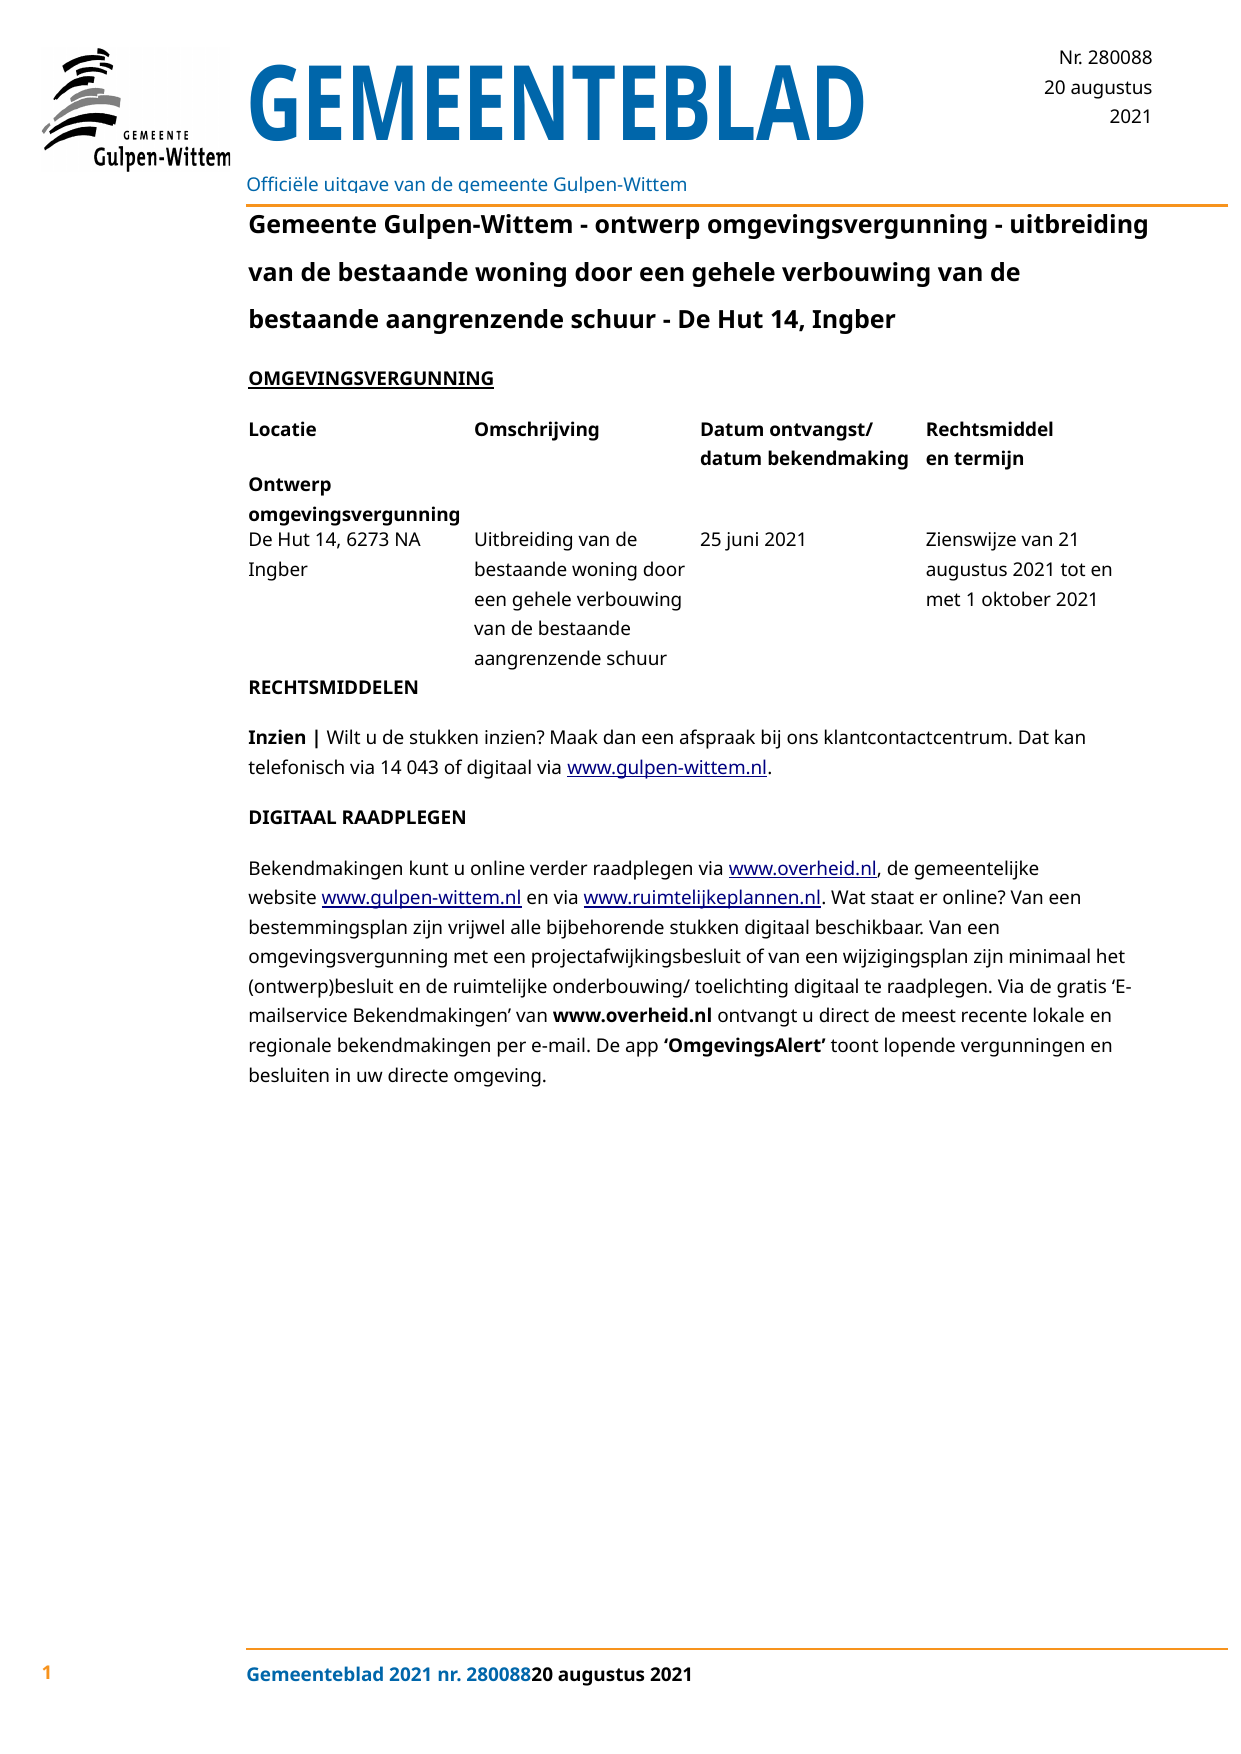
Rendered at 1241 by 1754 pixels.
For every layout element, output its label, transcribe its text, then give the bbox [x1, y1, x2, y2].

table_cell 25 juni 2021 [700, 527, 926, 671]
table_header Rechtsmiddel en termijn [926, 416, 1152, 471]
text DIGITAAL RAADPLEGEN [248, 804, 1152, 830]
table_cell Ontwerp omgevingsvergunning [248, 471, 474, 527]
text Gemeente Gulpen-Wittem - ontwerp omgevingsvergunning - uitbreiding van de bestaande woning door een gehele verbouwing van de bestaande aangrenzende schuur - De Hut 14, Ingber [248, 207, 1152, 336]
table_cell [474, 471, 700, 527]
table_cell Zienswijze van 21 augustus 2021 tot en met 1 oktober 2021 [926, 527, 1152, 671]
table_header Locatie [248, 416, 474, 471]
table_cell De Hut 14, 6273 NA Ingber [248, 527, 474, 671]
picture [41, 47, 231, 172]
table_cell [926, 471, 1152, 527]
text RECHTSMIDDELEN [248, 674, 1152, 700]
table_header Datum ontvangst/ datum bekendmaking [700, 416, 926, 471]
text OMGEVINGSVERGUNNING [248, 366, 1152, 391]
table_cell [700, 471, 926, 527]
text Bekendmakingen kunt u online verder raadplegen via www.overheid.nl, de gemeentelijke website www.gulpen-wittem.nl en via www.ruimtelijkeplannen.nl. Wat staat er online? Van een bestemmingsplan zijn vrijwel alle bijbehorende stukken digitaal beschikbaar. Van een omgevingsvergunning met een projectafwijkingsbesluit of van een wijzigingsplan zijn minimaal het (ontwerp)besluit en de ruimtelijke onderbouwing/ toelichting digitaal te raadplegen. Via de gratis ‘E-mailservice Bekendmakingen’ van www.overheid.nl ontvangt u direct de meest recente lokale en regionale bekendmakingen per e-mail. De app ‘OmgevingsAlert’ toont lopende vergunningen en besluiten in uw directe omgeving. [248, 855, 1152, 1088]
text Inzien | Wilt u de stukken inzien? Maak dan een afspraak bij ons klantcontactcentrum. Dat kan telefonisch via 14 043 of digitaal via www.gulpen-wittem.nl. [248, 724, 1152, 780]
table_cell Uitbreiding van de bestaande woning door een gehele verbouwing van de bestaande aangrenzende schuur [474, 527, 700, 671]
table_header Omschrijving [474, 416, 700, 471]
